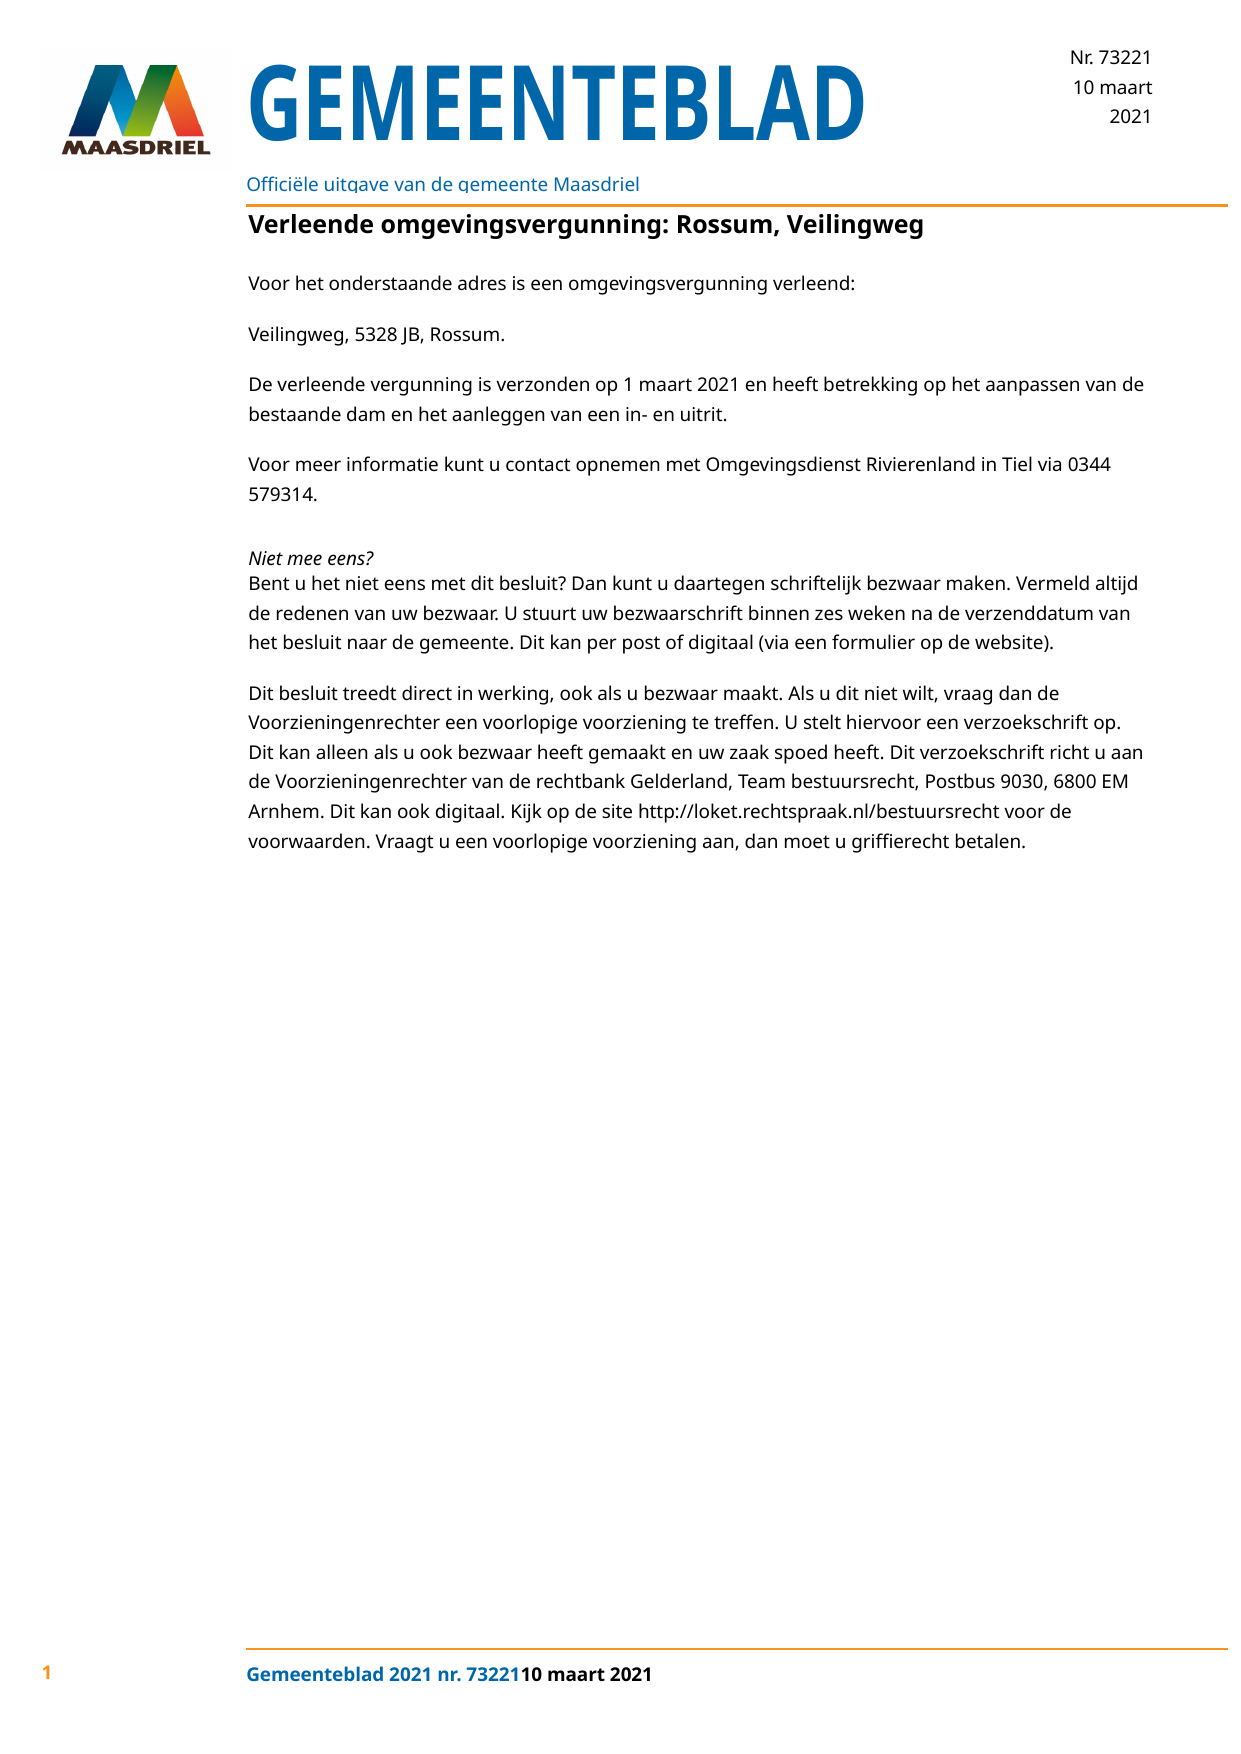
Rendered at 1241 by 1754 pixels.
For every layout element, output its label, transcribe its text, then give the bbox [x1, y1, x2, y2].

text Niet mee eens? [248, 545, 1152, 570]
text Bent u het niet eens met dit besluit? Dan kunt u daartegen schriftelijk bezwaar maken. Vermeld altijd de redenen van uw bezwaar. U stuurt uw bezwaarschrift binnen zes weken na de verzenddatum van het besluit naar de gemeente. Dit kan per post of digitaal (via een formulier op de website). [248, 570, 1152, 655]
text Voor meer informatie kunt u contact opnemen met Omgevingsdienst Rivierenland in Tiel via 0344 579314. [248, 451, 1152, 506]
text Voor het onderstaande adres is een omgevingsvergunning verleend: [248, 270, 1152, 296]
text Dit besluit treedt direct in werking, ook als u bezwaar maakt. Als u dit niet wilt, vraag dan de Voorzieningenrechter een voorlopige voorziening te treffen. U stelt hiervoor een verzoekschrift op. Dit kan alleen als u ook bezwaar heeft gemaakt en uw zaak spoed heeft. Dit verzoekschrift richt u aan de Voorzieningenrechter van de rechtbank Gelderland, Team bestuursrecht, Postbus 9030, 6800 EM Arnhem. Dit kan ook digitaal. Kijk op de site http://loket.rechtspraak.nl/bestuursrecht voor de voorwaarden. Vraagt u een voorlopige voorziening aan, dan moet u griffierecht betalen. [248, 680, 1152, 854]
text Verleende omgevingsvergunning: Rossum, Veilingweg [248, 207, 1152, 241]
picture [41, 47, 231, 172]
text Veilingweg, 5328 JB, Rossum. [248, 321, 1152, 346]
text De verleende vergunning is verzonden op 1 maart 2021 en heeft betrekking op het aanpassen van de bestaande dam en het aanleggen van een in- en uitrit. [248, 371, 1152, 426]
